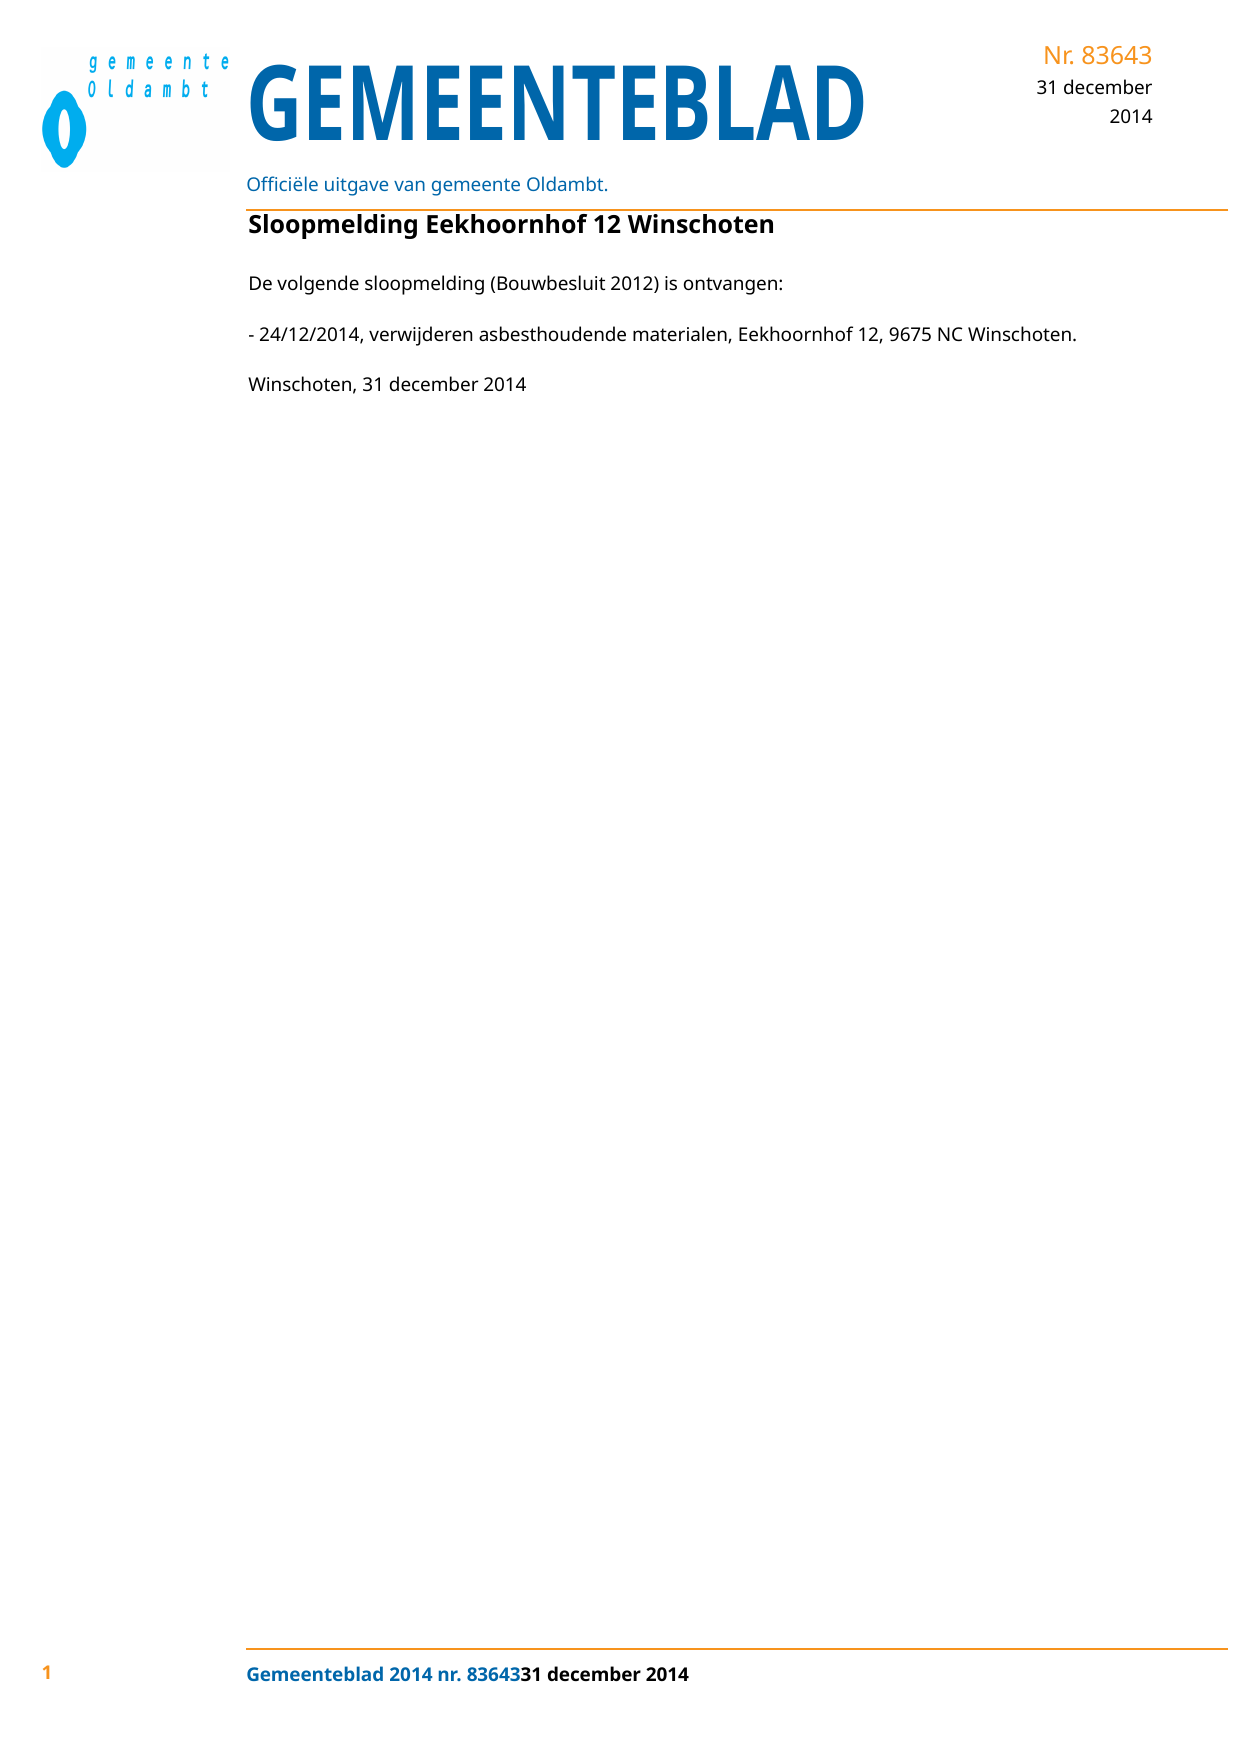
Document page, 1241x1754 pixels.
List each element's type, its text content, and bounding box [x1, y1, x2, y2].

text Winschoten, 31 december 2014 [248, 371, 1152, 397]
text De volgende sloopmelding (Bouwbesluit 2012) is ontvangen: [248, 270, 1152, 296]
text - 24/12/2014, verwijderen asbesthoudende materialen, Eekhoornhof 12, 9675 NC Winschoten. [248, 321, 1152, 346]
text Sloopmelding Eekhoornhof 12 Winschoten [248, 211, 1152, 241]
picture [41, 47, 231, 172]
